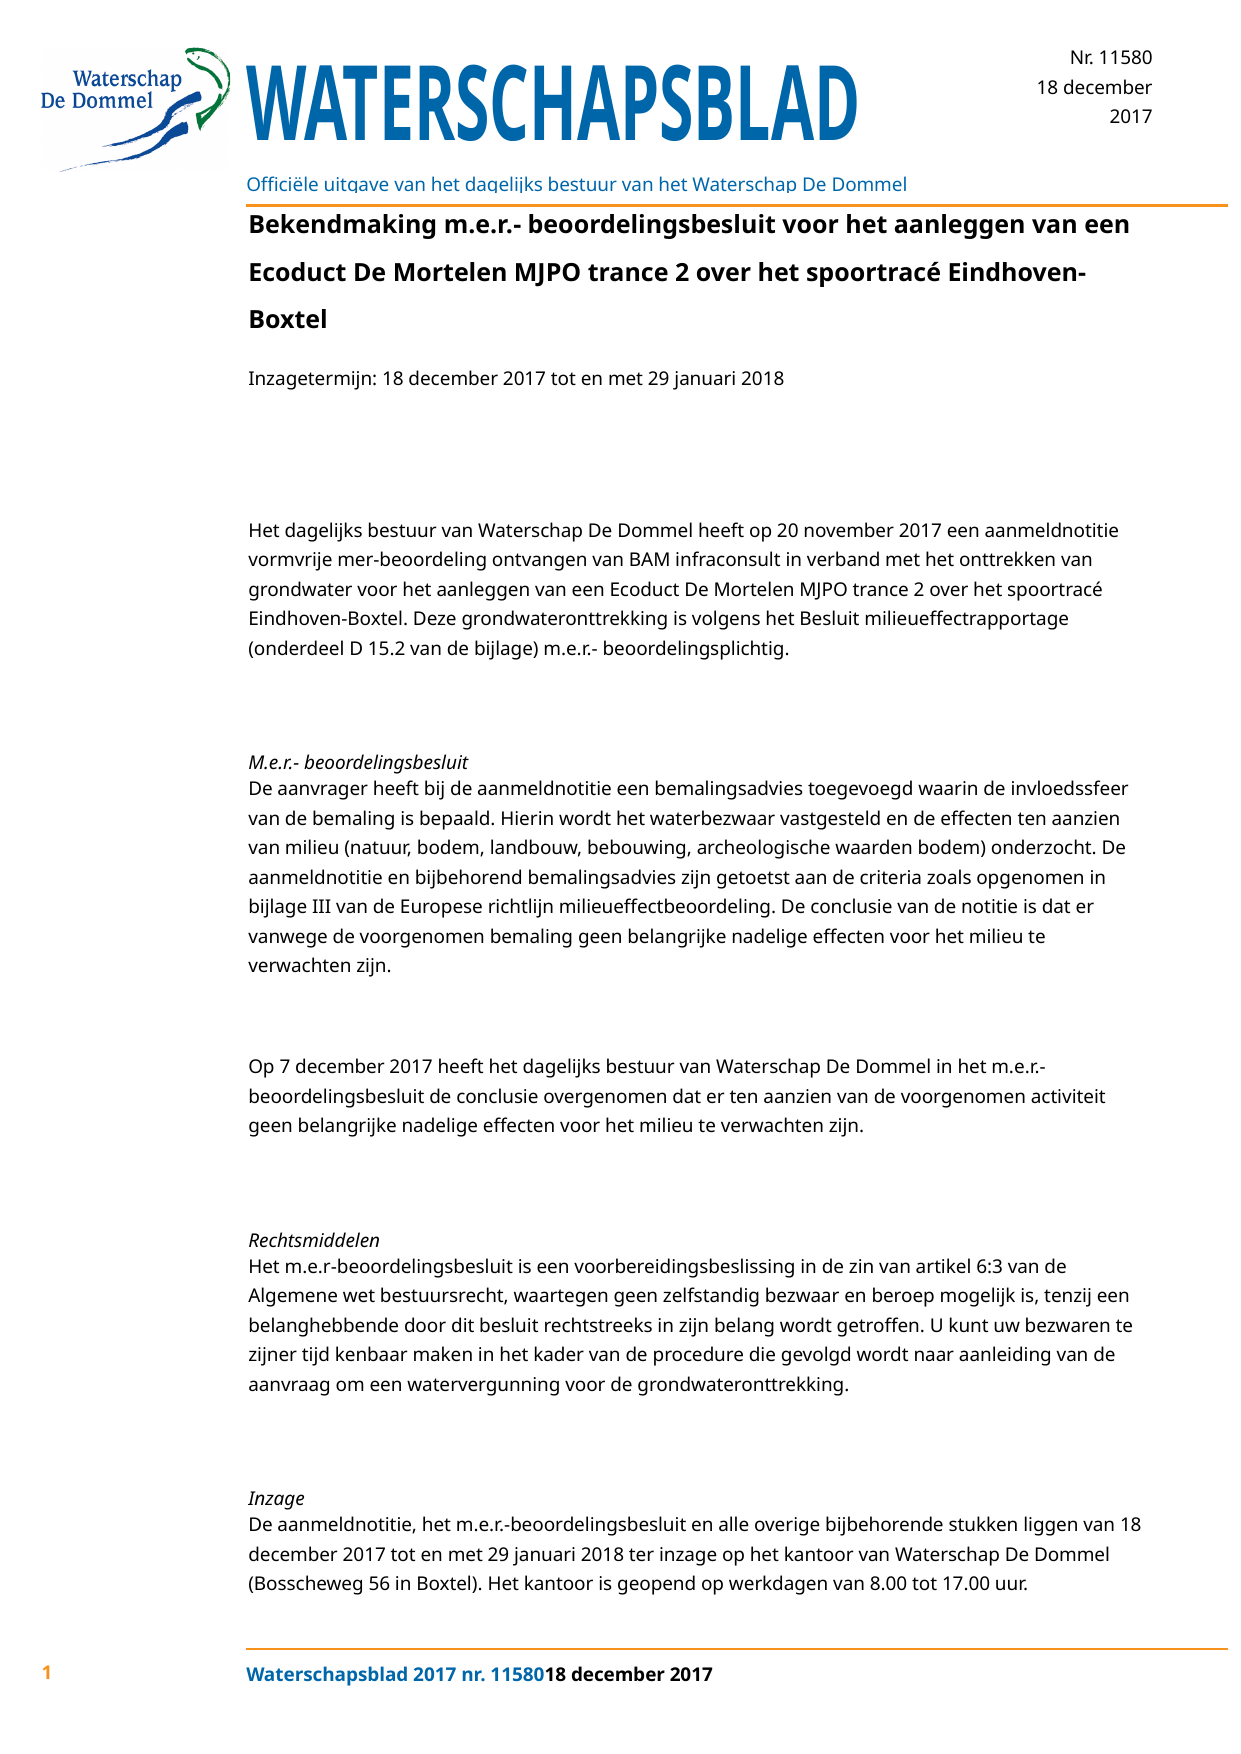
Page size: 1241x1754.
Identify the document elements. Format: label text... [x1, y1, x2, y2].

text Bekendmaking m.e.r.- beoordelingsbesluit voor het aanleggen van een Ecoduct De Mortelen MJPO trance 2 over het spoortracé Eindhoven-Boxtel [248, 207, 1152, 336]
text Inzage [248, 1486, 1152, 1511]
text De aanmeldnotitie, het m.e.r.-beoordelingsbesluit en alle overige bijbehorende stukken liggen van 18 december 2017 tot en met 29 januari 2018 ter inzage op het kantoor van Waterschap De Dommel (Bosscheweg 56 in Boxtel). Het kantoor is geopend op werkdagen van 8.00 tot 17.00 uur. [248, 1511, 1152, 1596]
picture [41, 47, 231, 172]
text Het m.e.r-beoordelingsbesluit is een voorbereidingsbeslissing in de zin van artikel 6:3 van de Algemene wet bestuursrecht, waartegen geen zelfstandig bezwaar en beroep mogelijk is, tenzij een belanghebbende door dit besluit rechtstreeks in zijn belang wordt getroffen. U kunt uw bezwaren te zijner tijd kenbaar maken in het kader van de procedure die gevolgd wordt naar aanleiding van de aanvraag om een watervergunning voor de grondwateronttrekking. [248, 1253, 1152, 1397]
text De aanvrager heeft bij de aanmeldnotitie een bemalingsadvies toegevoegd waarin de invloedssfeer van de bemaling is bepaald. Hierin wordt het waterbezwaar vastgesteld en de effecten ten aanzien van milieu (natuur, bodem, landbouw, bebouwing, archeologische waarden bodem) onderzocht. De aanmeldnotitie en bijbehorend bemalingsadvies zijn getoetst aan de criteria zoals opgenomen in bijlage III van de Europese richtlijn milieueffectbeoordeling. De conclusie van de notitie is dat er vanwege de voorgenomen bemaling geen belangrijke nadelige effecten voor het milieu te verwachten zijn. [248, 775, 1152, 978]
text Op 7 december 2017 heeft het dagelijks bestuur van Waterschap De Dommel in het m.e.r.-beoordelingsbesluit de conclusie overgenomen dat er ten aanzien van de voorgenomen activiteit geen belangrijke nadelige effecten voor het milieu te verwachten zijn. [248, 1053, 1152, 1138]
text Inzagetermijn: 18 december 2017 tot en met 29 januari 2018 [248, 366, 1152, 391]
text Rechtsmiddelen [248, 1227, 1152, 1253]
text Het dagelijks bestuur van Waterschap De Dommel heeft op 20 november 2017 een aanmeldnotitie vormvrije mer-beoordeling ontvangen van BAM infraconsult in verband met het onttrekken van grondwater voor het aanleggen van een Ecoduct De Mortelen MJPO trance 2 over het spoortracé Eindhoven-Boxtel. Deze grondwateronttrekking is volgens het Besluit milieueffectrapportage (onderdeel D 15.2 van de bijlage) m.e.r.- beoordelingsplichtig. [248, 517, 1152, 661]
text M.e.r.- beoordelingsbesluit [248, 749, 1152, 775]
